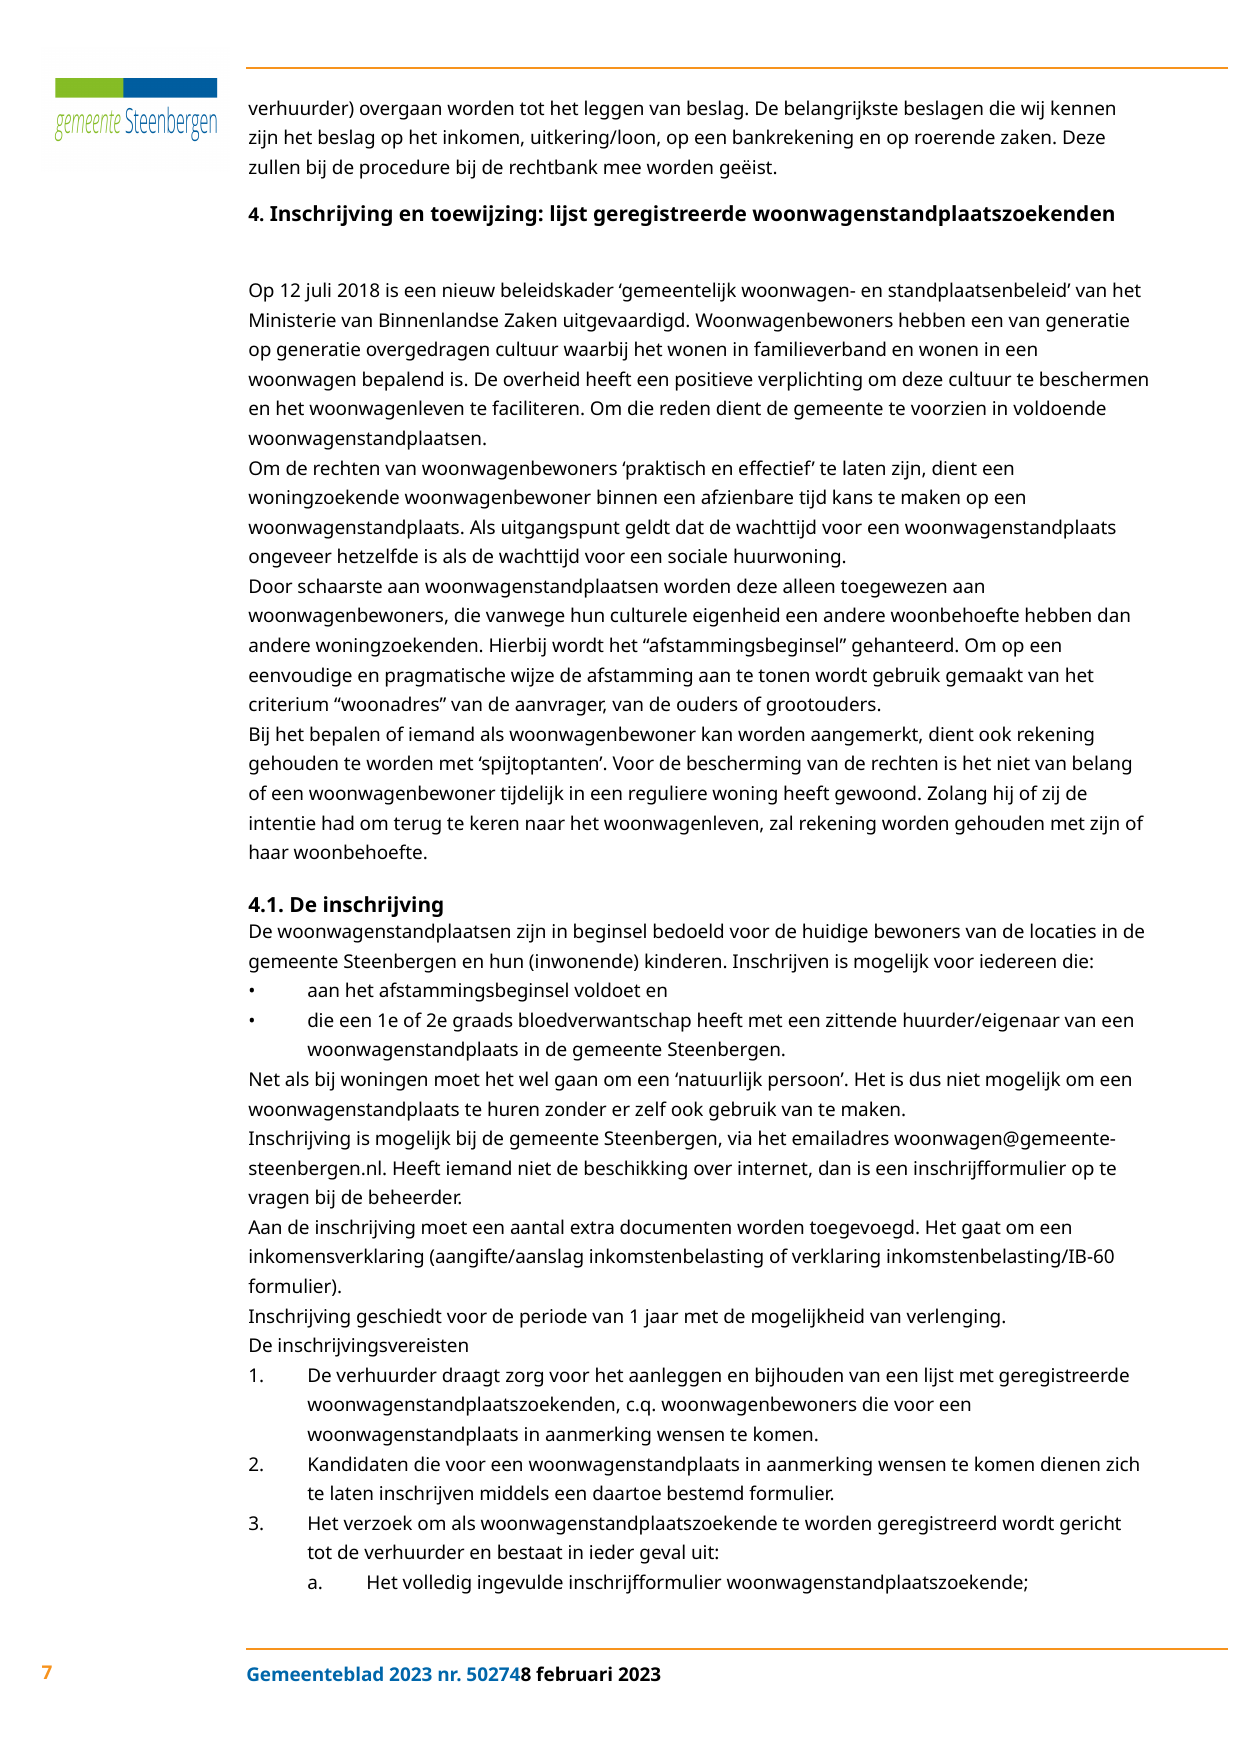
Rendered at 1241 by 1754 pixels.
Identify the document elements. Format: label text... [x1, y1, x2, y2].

text 4. Inschrijving en toewijzing: lijst geregistreerde woonwagenstandplaatszoekenden [248, 199, 1152, 228]
text Om de rechten van woonwagenbewoners ‘praktisch en effectief’ te laten zijn, dient een woningzoekende woonwagenbewoner binnen een afzienbare tijd kans te maken op een woonwagenstandplaats. Als uitgangspunt geldt dat de wachttijd voor een woonwagenstandplaats ongeveer hetzelfde is als de wachttijd voor een sociale huurwoning. [248, 455, 1152, 569]
text Op 12 juli 2018 is een nieuw beleidskader ‘gemeentelijk woonwagen- en standplaatsenbeleid’ van het Ministerie van Binnenlandse Zaken uitgevaardigd. Woonwagenbewoners hebben een van generatie op generatie overgedragen cultuur waarbij het wonen in familieverband en wonen in een woonwagen bepalend is. De overheid heeft een positieve verplichting om deze cultuur te beschermen en het woonwagenleven te faciliteren. Om die reden dient de gemeente te voorzien in voldoende woonwagenstandplaatsen. [248, 277, 1152, 451]
text Door schaarste aan woonwagenstandplaatsen worden deze alleen toegewezen aan woonwagenbewoners, die vanwege hun culturele eigenheid een andere woonbehoefte hebben dan andere woningzoekenden. Hierbij wordt het “afstammingsbeginsel” gehanteerd. Om op een eenvoudige en pragmatische wijze de afstamming aan te tonen wordt gebruik gemaakt van het criterium “woonadres” van de aanvrager, van de ouders of grootouders. [248, 573, 1152, 717]
text Net als bij woningen moet het wel gaan om een ‘natuurlijk persoon’. Het is dus niet mogelijk om een woonwagenstandplaats te huren zonder er zelf ook gebruik van te maken. [248, 1066, 1152, 1121]
text verhuurder) overgaan worden tot het leggen van beslag. De belangrijkste beslagen die wij kennen zijn het beslag op het inkomen, uitkering/loon, op een bankrekening en op roerende zaken. Deze zullen bij de procedure bij de rechtbank mee worden geëist. [248, 95, 1152, 180]
text Aan de inschrijving moet een aantal extra documenten worden toegevoegd. Het gaat om een inkomensverklaring (aangifte/aanslag inkomstenbelasting of verklaring inkomstenbelasting/IB-60 formulier). [248, 1214, 1152, 1299]
list Kandidaten die voor een woonwagenstandplaats in aanmerking wensen te komen dienen zich te laten inschrijven middels een daartoe bestemd formulier. [248, 1451, 1152, 1506]
text Inschrijving geschiedt voor de periode van 1 jaar met de mogelijkheid van verlenging. [248, 1303, 1152, 1328]
list De verhuurder draagt zorg voor het aanleggen en bijhouden van een lijst met geregistreerde woonwagenstandplaatszoekenden, c.q. woonwagenbewoners die voor een woonwagenstandplaats in aanmerking wensen te komen. [248, 1362, 1152, 1447]
text Bij het bepalen of iemand als woonwagenbewoner kan worden aangemerkt, dient ook rekening gehouden te worden met ‘spijtoptanten’. Voor de bescherming van de rechten is het niet van belang of een woonwagenbewoner tijdelijk in een reguliere woning heeft gewoond. Zolang hij of zij de intentie had om terug te keren naar het woonwagenleven, zal rekening worden gehouden met zijn of haar woonbehoefte. [248, 721, 1152, 865]
text De inschrijvingsvereisten [248, 1332, 1152, 1358]
list aan het afstammingsbeginsel voldoet en [248, 977, 1152, 1003]
list Het volledig ingevulde inschrijfformulier woonwagenstandplaatszoekende; [307, 1569, 1152, 1595]
text Inschrijving is mogelijk bij de gemeente Steenbergen, via het emailadres woonwagen@gemeente-steenbergen.nl. Heeft iemand niet de beschikking over internet, dan is een inschrijfformulier op te vragen bij de beheerder. [248, 1125, 1152, 1210]
list die een 1e of 2e graads bloedverwantschap heeft met een zittende huurder/eigenaar van een woonwagenstandplaats in de gemeente Steenbergen. [248, 1007, 1152, 1062]
list Het verzoek om als woonwagenstandplaatszoekende te worden geregistreerd wordt gericht tot de verhuurder en bestaat in ieder geval uit: [248, 1510, 1152, 1565]
picture [41, 47, 231, 172]
text 4.1. De inschrijving [248, 890, 1152, 918]
text De woonwagenstandplaatsen zijn in beginsel bedoeld voor de huidige bewoners van de locaties in de gemeente Steenbergen en hun (inwonende) kinderen. Inschrijven is mogelijk voor iedereen die: [248, 918, 1152, 973]
